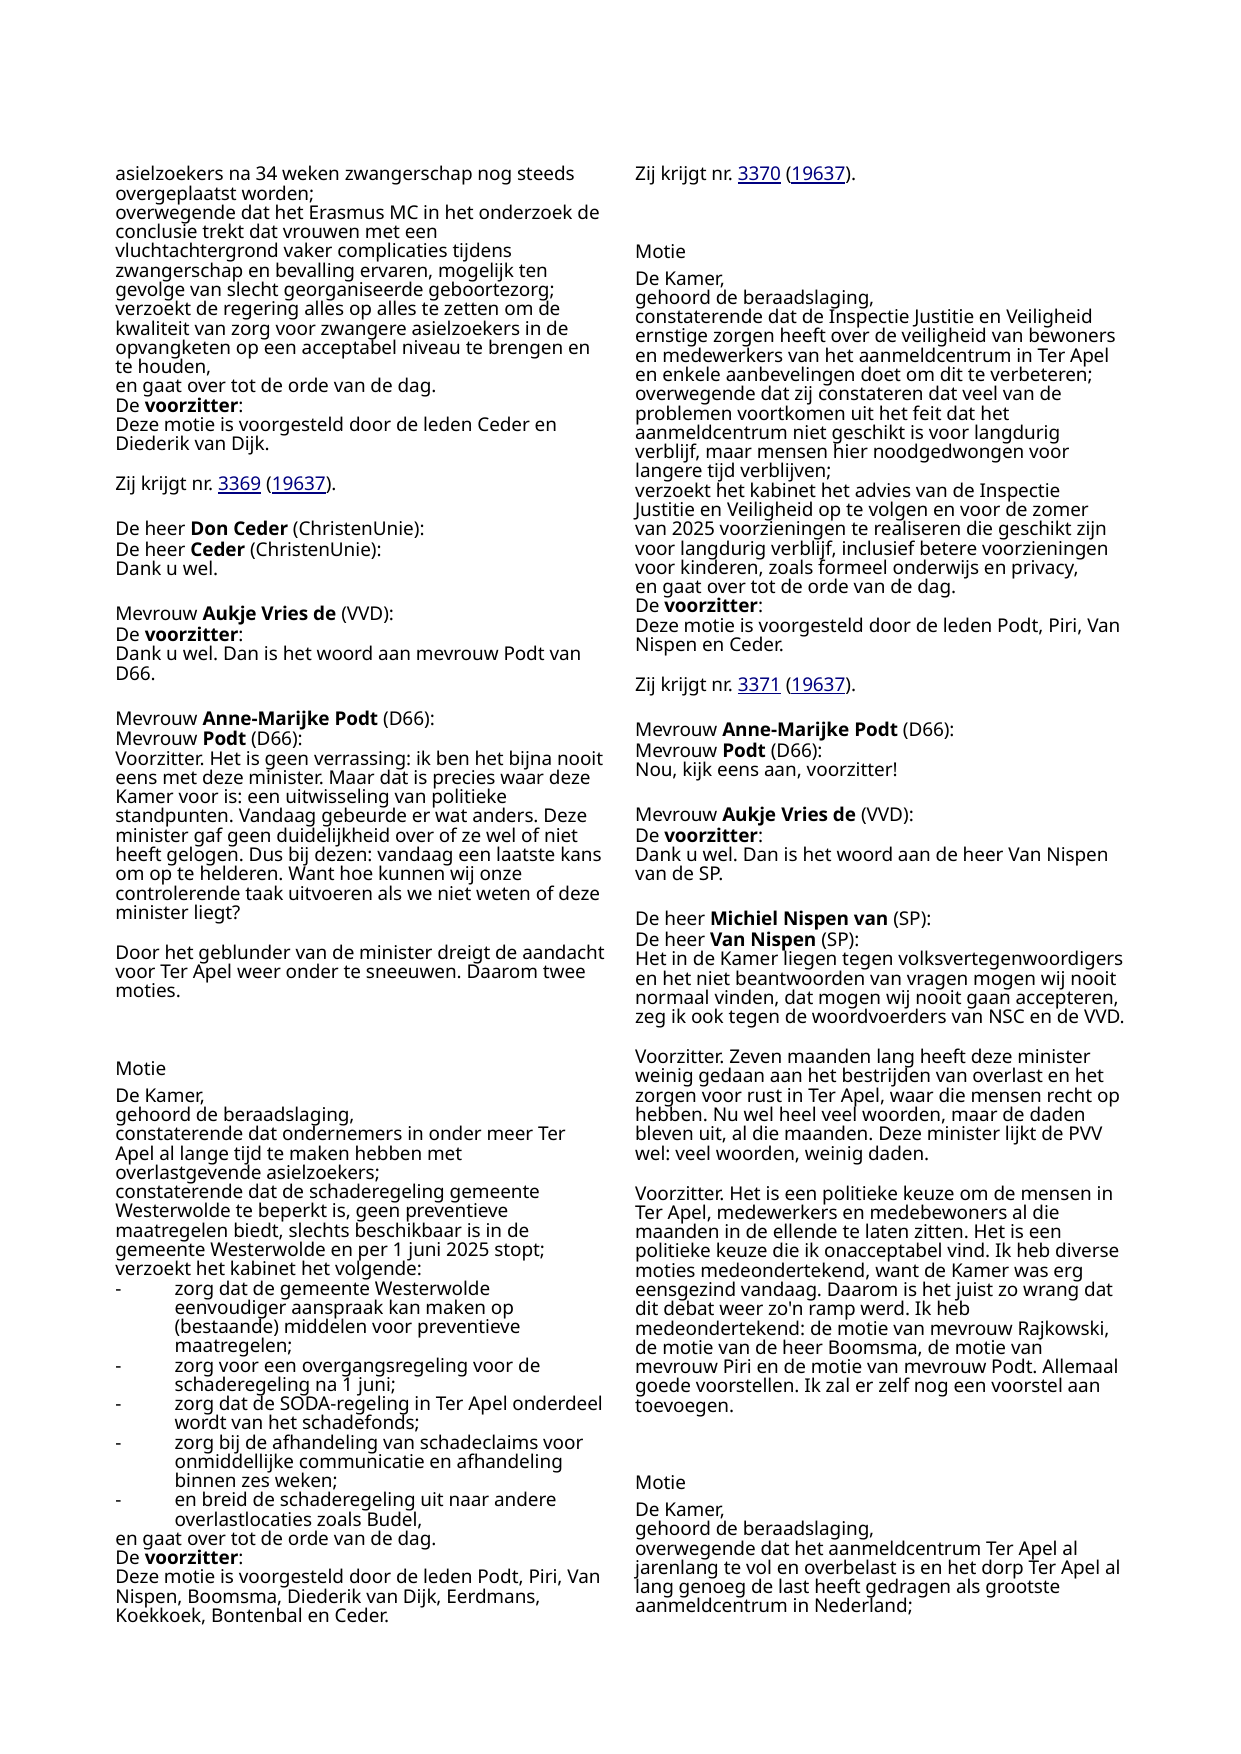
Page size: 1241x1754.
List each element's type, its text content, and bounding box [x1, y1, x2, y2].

text asielzoekers na 34 weken zwangerschap nog steeds overgeplaatst worden; [115, 165, 605, 204]
text De voorzitter: [635, 597, 1125, 617]
text constaterende dat de Inspectie Justitie en Veiligheid ernstige zorgen heeft over de veiligheid van bewoners en medewerkers van het aanmeldcentrum in Ter Apel en enkele aanbevelingen doet om dit te verbeteren; [635, 308, 1125, 385]
text Voorzitter. Zeven maanden lang heeft deze minister weinig gedaan aan het bestrijden van overlast en het zorgen voor rust in Ter Apel, waar die mensen recht op hebben. Nu wel heel veel woorden, maar de daden bleven uit, al die maanden. Deze minister lijkt de PVV wel: veel woorden, weinig daden. [635, 1048, 1125, 1164]
text constaterende dat de schaderegeling gemeente Westerwolde te beperkt is, geen preventieve maatregelen biedt, slechts beschikbaar is in de gemeente Westerwolde en per 1 juni 2025 stopt; [115, 1183, 605, 1260]
text gehoord de beraadslaging, [635, 289, 1125, 308]
text Motie [635, 1469, 1125, 1495]
text Zij krijgt nr. 3371 (19637). [635, 676, 1125, 695]
text Het in de Kamer liegen tegen volksvertegenwoordigers en het niet beantwoorden van vragen mogen wij nooit normaal vinden, dat mogen wij nooit gaan accepteren, zeg ik ook tegen de woordvoerders van NSC en de VVD. [635, 950, 1125, 1027]
text en gaat over tot de orde van de dag. [115, 377, 605, 397]
text Mevrouw Anne-Marijke Podt (D66): [635, 716, 1125, 742]
text Dank u wel. Dan is het woord aan de heer Van Nispen van de SP. [635, 846, 1125, 884]
text constaterende dat ondernemers in onder meer Ter Apel al lange tijd te maken hebben met overlastgevende asielzoekers; [115, 1125, 605, 1183]
text Motie [635, 238, 1125, 264]
text De voorzitter: [115, 1549, 605, 1568]
text Deze motie is voorgesteld door de leden Podt, Piri, Van Nispen en Ceder. [635, 617, 1125, 655]
list en breid de schaderegeling uit naar andere overlastlocaties zoals Budel, [115, 1491, 605, 1530]
text Mevrouw Podt (D66): [635, 742, 1125, 761]
text Mevrouw Podt (D66): [115, 730, 605, 750]
text Mevrouw Anne-Marijke Podt (D66): [115, 705, 605, 730]
text Dank u wel. Dan is het woord aan mevrouw Podt van D66. [115, 645, 605, 684]
text Voorzitter. Het is geen verrassing: ik ben het bijna nooit eens met deze minister. Maar dat is precies waar deze Kamer voor is: een uitwisseling van politieke standpunten. Vandaag gebeurde er wat anders. Deze minister gaf geen duidelijkheid over of ze wel of niet heeft gelogen. Dus bij dezen: vandaag een laatste kans om op te helderen. Want hoe kunnen wij onze controlerende taak uitvoeren als we niet weten of deze minister liegt? [115, 750, 605, 923]
text Zij krijgt nr. 3369 (19637). [115, 475, 605, 494]
text overwegende dat het Erasmus MC in het onderzoek de conclusie trekt dat vrouwen met een vluchtachtergrond vaker complicaties tijdens zwangerschap en bevalling ervaren, mogelijk ten gevolge van slecht georganiseerde geboortezorg; [115, 204, 605, 300]
list zorg bij de afhandeling van schadeclaims voor onmiddellijke communicatie en afhandeling binnen zes weken; [115, 1434, 605, 1491]
text De heer Van Nispen (SP): [635, 931, 1125, 950]
text De Kamer, [115, 1087, 605, 1106]
text De voorzitter: [635, 827, 1125, 846]
text en gaat over tot de orde van de dag. [635, 578, 1125, 597]
text De heer Don Ceder (ChristenUnie): [115, 515, 605, 541]
text De Kamer, [635, 1501, 1125, 1520]
text Nou, kijk eens aan, voorzitter! [635, 761, 1125, 780]
text Door het geblunder van de minister dreigt de aandacht voor Ter Apel weer onder te sneeuwen. Daarom twee moties. [115, 944, 605, 1002]
text De heer Michiel Nispen van (SP): [635, 905, 1125, 931]
text Zij krijgt nr. 3370 (19637). [635, 165, 1125, 184]
text Mevrouw Aukje Vries de (VVD): [115, 600, 605, 626]
text Dank u wel. [115, 560, 605, 579]
list zorg dat de gemeente Westerwolde eenvoudiger aanspraak kan maken op (bestaande) middelen voor preventieve maatregelen; [115, 1279, 605, 1357]
text Mevrouw Aukje Vries de (VVD): [635, 801, 1125, 827]
text verzoekt het kabinet het advies van de Inspectie Justitie en Veiligheid op te volgen en voor de zomer van 2025 voorzieningen te realiseren die geschikt zijn voor langdurig verblijf, inclusief betere voorzieningen voor kinderen, zoals formeel onderwijs en privacy, [635, 482, 1125, 578]
text verzoekt het kabinet het volgende: [115, 1260, 605, 1279]
text overwegende dat het aanmeldcentrum Ter Apel al jarenlang te vol en overbelast is en het dorp Ter Apel al lang genoeg de last heeft gedragen als grootste aanmeldcentrum in Nederland; [635, 1539, 1125, 1617]
text Motie [115, 1055, 605, 1081]
text De Kamer, [635, 270, 1125, 289]
text en gaat over tot de orde van de dag. [115, 1530, 605, 1549]
text overwegende dat zij constateren dat veel van de problemen voortkomen uit het feit dat het aanmeldcentrum niet geschikt is voor langdurig verblijf, maar mensen hier noodgedwongen voor langere tijd verblijven; [635, 385, 1125, 482]
list zorg voor een overgangsregeling voor de schaderegeling na 1 juni; [115, 1357, 605, 1395]
text De heer Ceder (ChristenUnie): [115, 541, 605, 560]
text gehoord de beraadslaging, [635, 1520, 1125, 1539]
text Deze motie is voorgesteld door de leden Podt, Piri, Van Nispen, Boomsma, Diederik van Dijk, Eerdmans, Koekkoek, Bontenbal en Ceder. [115, 1568, 605, 1626]
text gehoord de beraadslaging, [115, 1106, 605, 1125]
text Voorzitter. Het is een politieke keuze om de mensen in Ter Apel, medewerkers en medebewoners al die maanden in de ellende te laten zitten. Het is een politieke keuze die ik onacceptabel vind. Ik heb diverse moties medeondertekend, want de Kamer was erg eensgezind vandaag. Daarom is het juist zo wrang dat dit debat weer zo'n ramp werd. Ik heb medeondertekend: de motie van mevrouw Rajkowski, de motie van de heer Boomsma, de motie van mevrouw Piri en de motie van mevrouw Podt. Allemaal goede voorstellen. Ik zal er zelf nog een voorstel aan toevoegen. [635, 1184, 1125, 1416]
text Deze motie is voorgesteld door de leden Ceder en Diederik van Dijk. [115, 416, 605, 454]
text De voorzitter: [115, 397, 605, 416]
list zorg dat de SODA-regeling in Ter Apel onderdeel wordt van het schadefonds; [115, 1395, 605, 1434]
text De voorzitter: [115, 626, 605, 645]
text verzoekt de regering alles op alles te zetten om de kwaliteit van zorg voor zwangere asielzoekers in de opvangketen op een acceptabel niveau te brengen en te houden, [115, 300, 605, 377]
